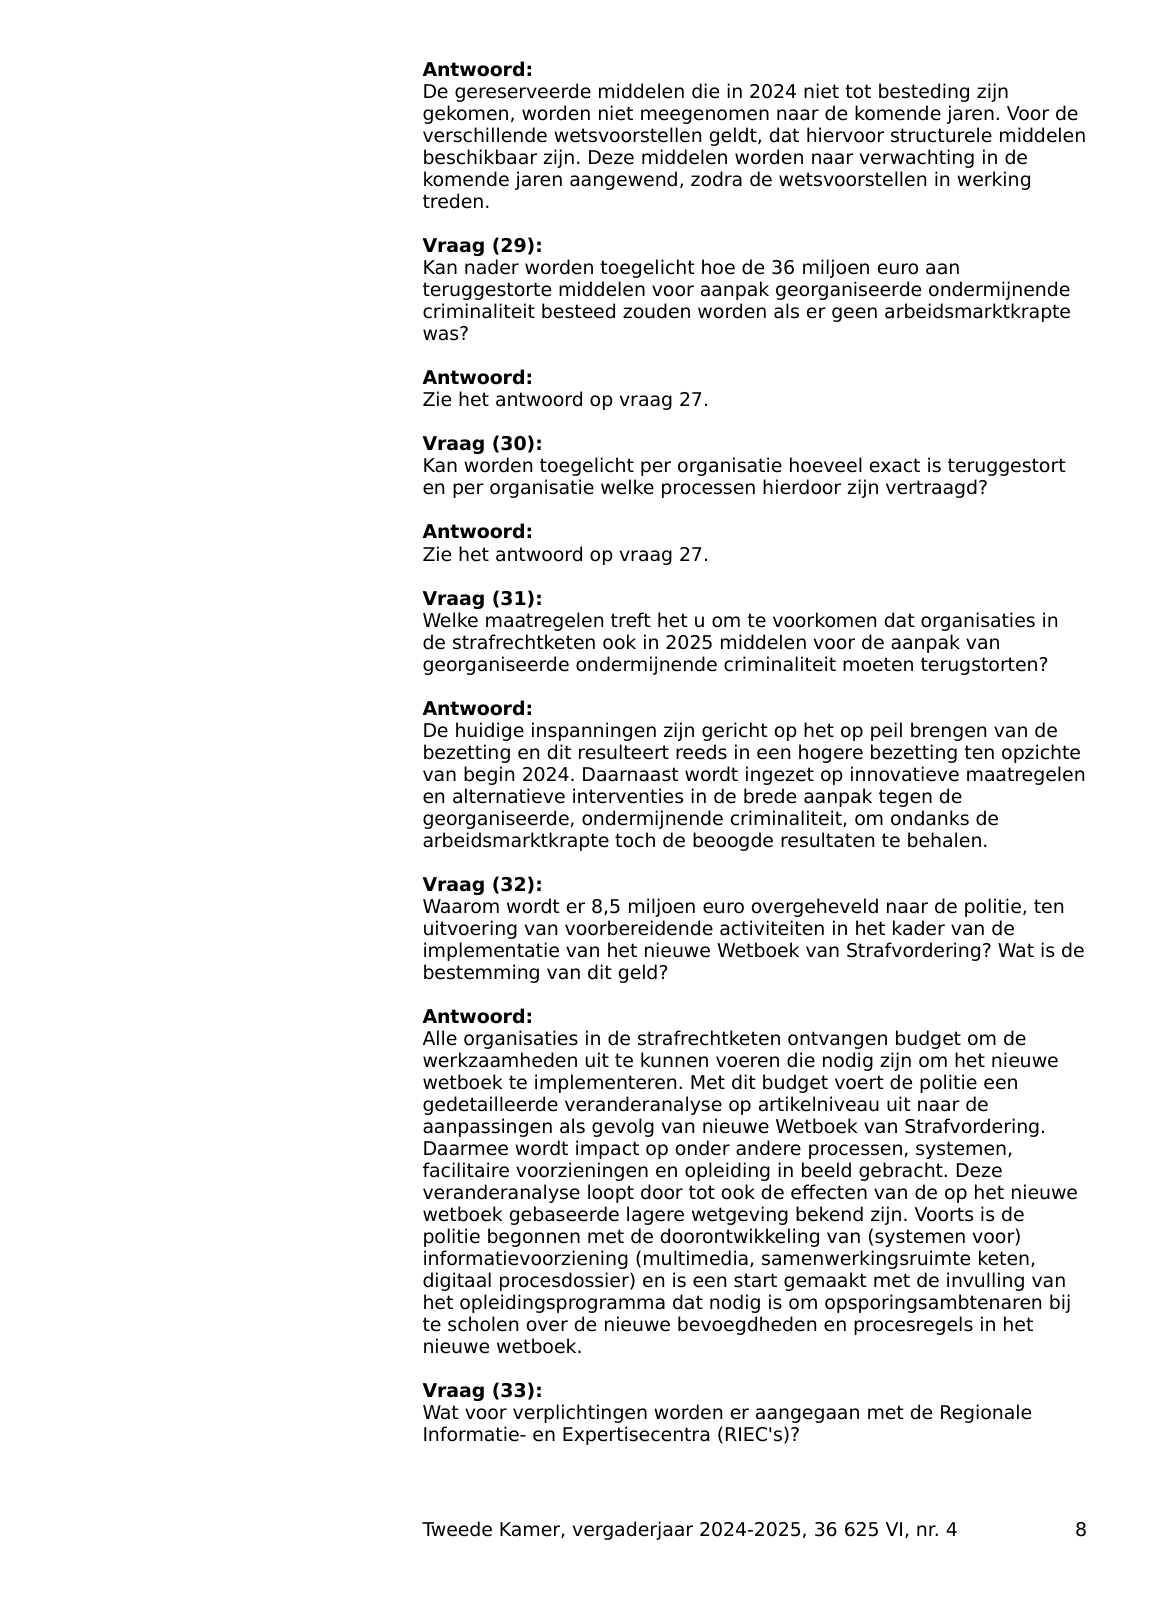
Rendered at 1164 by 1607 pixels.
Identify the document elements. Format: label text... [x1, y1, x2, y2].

text Wat voor verplichtingen worden er aangegaan met de Regionale Informatie- en Expertisecentra (RIEC's)? [422, 1402, 1087, 1446]
text Vraag (31): [422, 588, 1087, 609]
text Zie het antwoord op vraag 27. [422, 543, 1087, 565]
text Welke maatregelen treft het u om te voorkomen dat organisaties in de strafrechtketen ook in 2025 middelen voor de aanpak van georganiseerde ondermijnende criminaliteit moeten terugstorten? [422, 609, 1087, 676]
text Vraag (30): [422, 433, 1087, 455]
text Alle organisaties in de strafrechtketen ontvangen budget om de werkzaamheden uit te kunnen voeren die nodig zijn om het nieuwe wetboek te implementeren. Met dit budget voert de politie een gedetailleerde veranderanalyse op artikelniveau uit naar de aanpassingen als gevolg van nieuwe Wetboek van Strafvordering. Daarmee wordt impact op onder andere processen, systemen, facilitaire voorzieningen en opleiding in beeld gebracht. Deze veranderanalyse loopt door tot ook de effecten van de op het nieuwe wetboek gebaseerde lagere wetgeving bekend zijn. Voorts is de politie begonnen met de doorontwikkeling van (systemen voor) informatievoorziening (multimedia, samenwerkingsruimte keten, digitaal procesdossier) en is een start gemaakt met de invulling van het opleidingsprogramma dat nodig is om opsporingsambtenaren bij te scholen over de nieuwe bevoegdheden en procesregels in het nieuwe wetboek. [422, 1028, 1087, 1357]
text De huidige inspanningen zijn gericht op het op peil brengen van de bezetting en dit resulteert reeds in een hogere bezetting ten opzichte van begin 2024. Daarnaast wordt ingezet op innovatieve maatregelen en alternatieve interventies in de brede aanpak tegen de georganiseerde, ondermijnende criminaliteit, om ondanks de arbeidsmarktkrapte toch de beoogde resultaten te behalen. [422, 720, 1087, 852]
text Zie het antwoord op vraag 27. [422, 389, 1087, 411]
text Antwoord: [422, 367, 1087, 389]
text Vraag (32): [422, 874, 1087, 896]
text Antwoord: [422, 698, 1087, 720]
text Antwoord: [422, 521, 1087, 543]
text Antwoord: [422, 1006, 1087, 1028]
text Vraag (29): [422, 235, 1087, 257]
text Waarom wordt er 8,5 miljoen euro overgeheveld naar de politie, ten uitvoering van voorbereidende activiteiten in het kader van de implementatie van het nieuwe Wetboek van Strafvordering? Wat is de bestemming van dit geld? [422, 896, 1087, 984]
text Kan nader worden toegelicht hoe de 36 miljoen euro aan teruggestorte middelen voor aanpak georganiseerde ondermijnende criminaliteit besteed zouden worden als er geen arbeidsmarktkrapte was? [422, 257, 1087, 345]
text Vraag (33): [422, 1380, 1087, 1402]
text Kan worden toegelicht per organisatie hoeveel exact is teruggestort en per organisatie welke processen hierdoor zijn vertraagd? [422, 455, 1087, 499]
text De gereserveerde middelen die in 2024 niet tot besteding zijn gekomen, worden niet meegenomen naar de komende jaren. Voor de verschillende wetsvoorstellen geldt, dat hiervoor structurele middelen beschikbaar zijn. Deze middelen worden naar verwachting in de komende jaren aangewend, zodra de wetsvoorstellen in werking treden. [422, 81, 1087, 213]
text Antwoord: [422, 59, 1087, 81]
